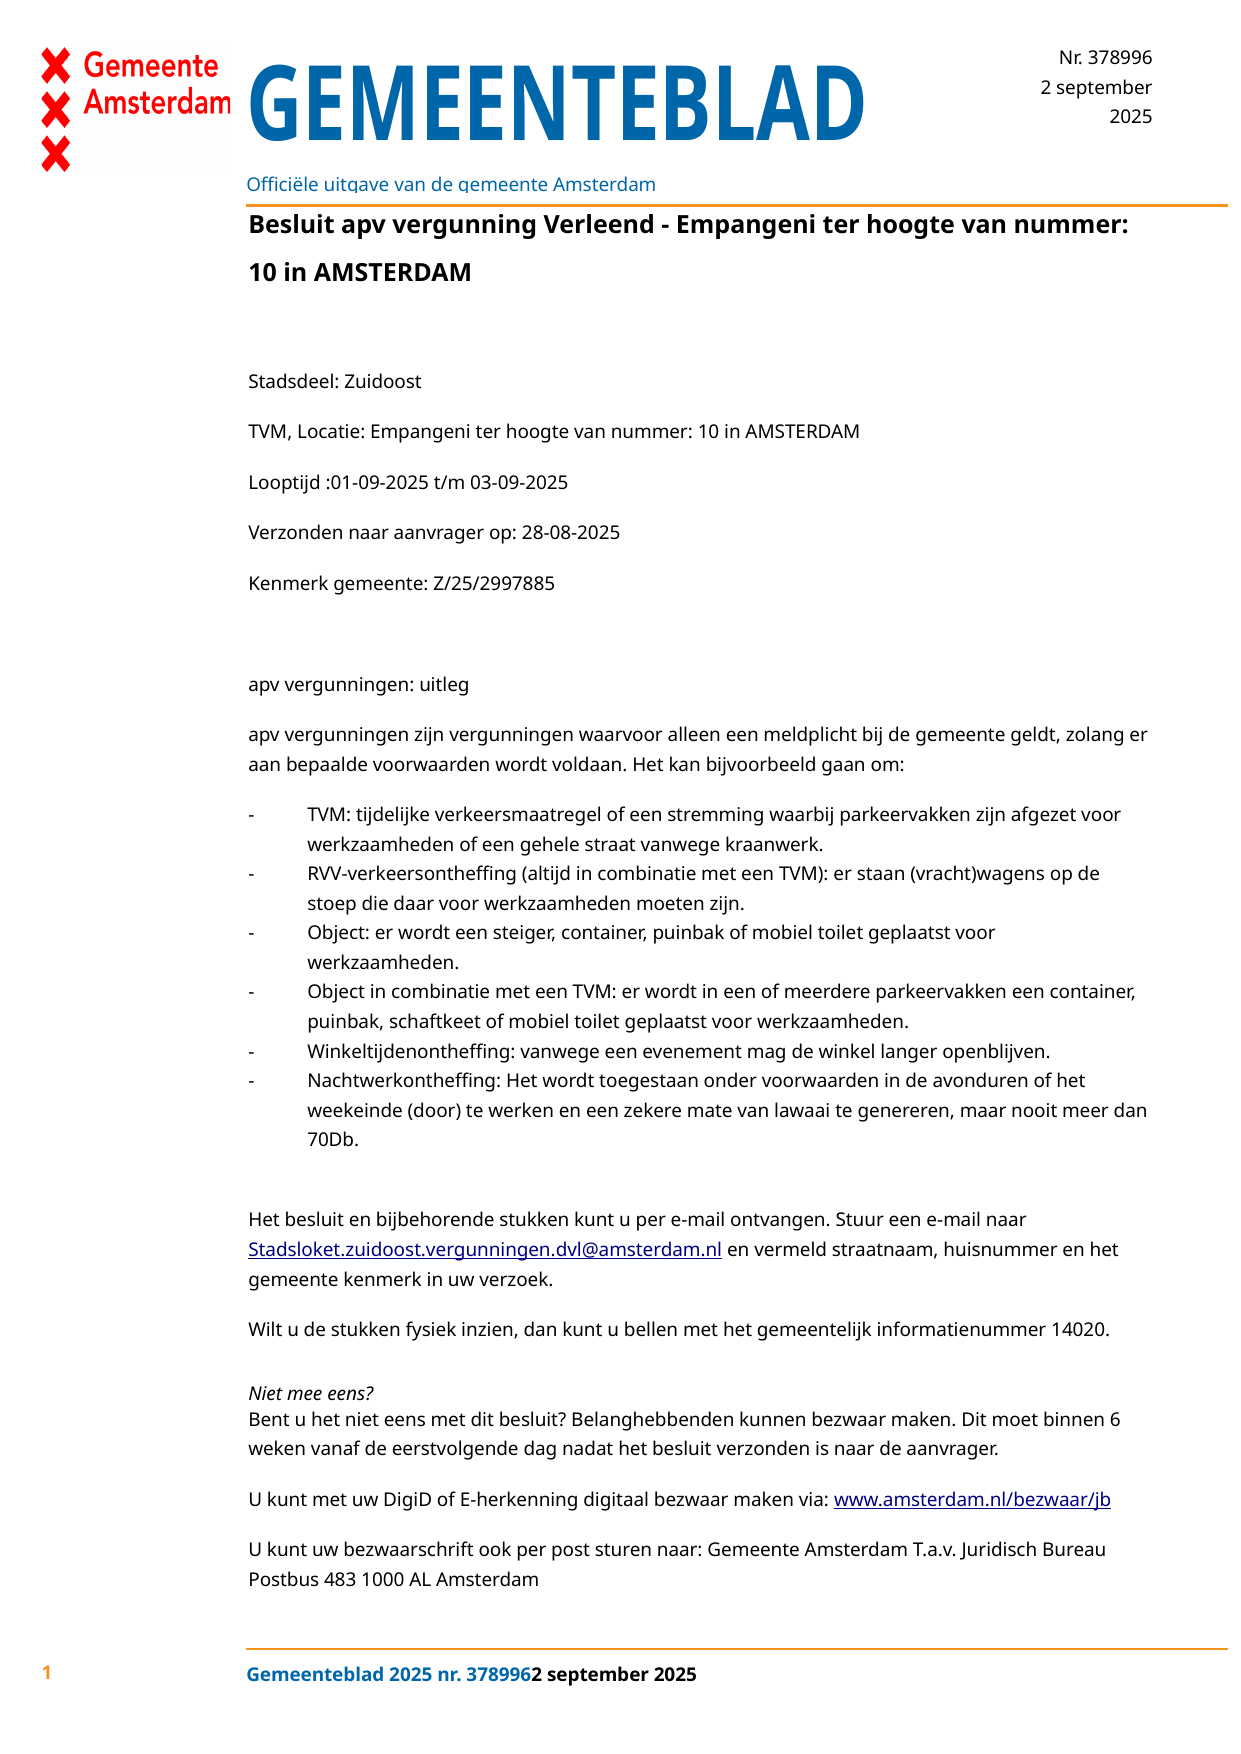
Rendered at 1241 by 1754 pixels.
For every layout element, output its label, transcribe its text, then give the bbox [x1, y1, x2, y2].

text Stadsdeel: Zuidoost [248, 368, 1152, 394]
list Object: er wordt een steiger, container, puinbak of mobiel toilet geplaatst voor werkzaamheden. [248, 919, 1152, 975]
text U kunt met uw DigiD of E-herkenning digitaal bezwaar maken via: www.amsterdam.nl/bezwaar/jb [248, 1486, 1152, 1512]
picture [41, 47, 231, 172]
text Looptijd :01-09-2025 t/m 03-09-2025 [248, 469, 1152, 495]
text Besluit apv vergunning Verleend - Empangeni ter hoogte van nummer: 10 in AMSTERDAM [248, 207, 1152, 288]
text Wilt u de stukken fysiek inzien, dan kunt u bellen met het gemeentelijk informatienummer 14020. [248, 1316, 1152, 1342]
text Bent u het niet eens met dit besluit? Belanghebbenden kunnen bezwaar maken. Dit moet binnen 6 weken vanaf de eerstvolgende dag nadat het besluit verzonden is naar de aanvrager. [248, 1406, 1152, 1461]
list Object in combinatie met een TVM: er wordt in een of meerdere parkeervakken een container, puinbak, schaftkeet of mobiel toilet geplaatst voor werkzaamheden. [248, 979, 1152, 1034]
text apv vergunningen: uitleg [248, 671, 1152, 697]
text Kenmerk gemeente: Z/25/2997885 [248, 570, 1152, 596]
text Verzonden naar aanvrager op: 28-08-2025 [248, 519, 1152, 545]
text Het besluit en bijbehorende stukken kunt u per e-mail ontvangen. Stuur een e-mail naar Stadsloket.zuidoost.vergunningen.dvl@amsterdam.nl en vermeld straatnaam, huisnummer en het gemeente kenmerk in uw verzoek. [248, 1207, 1152, 1292]
text apv vergunningen zijn vergunningen waarvoor alleen een meldplicht bij de gemeente geldt, zolang er aan bepaalde voorwaarden wordt voldaan. Het kan bijvoorbeeld gaan om: [248, 721, 1152, 777]
text Niet mee eens? [248, 1380, 1152, 1406]
list Winkeltijdenontheffing: vanwege een evenement mag de winkel langer openblijven. [248, 1038, 1152, 1064]
list Nachtwerkontheffing: Het wordt toegestaan onder voorwaarden in de avonduren of het weekeinde (door) te werken en een zekere mate van lawaai te genereren, maar nooit meer dan 70Db. [248, 1067, 1152, 1152]
list RVV-verkeersontheffing (altijd in combinatie met een TVM): er staan (vracht)wagens op de stoep die daar voor werkzaamheden moeten zijn. [248, 860, 1152, 916]
text U kunt uw bezwaarschrift ook per post sturen naar: Gemeente Amsterdam T.a.v. Juridisch Bureau Postbus 483 1000 AL Amsterdam [248, 1536, 1152, 1592]
text TVM, Locatie: Empangeni ter hoogte van nummer: 10 in AMSTERDAM [248, 419, 1152, 444]
list TVM: tijdelijke verkeersmaatregel of een stremming waarbij parkeervakken zijn afgezet voor werkzaamheden of een gehele straat vanwege kraanwerk. [248, 801, 1152, 857]
